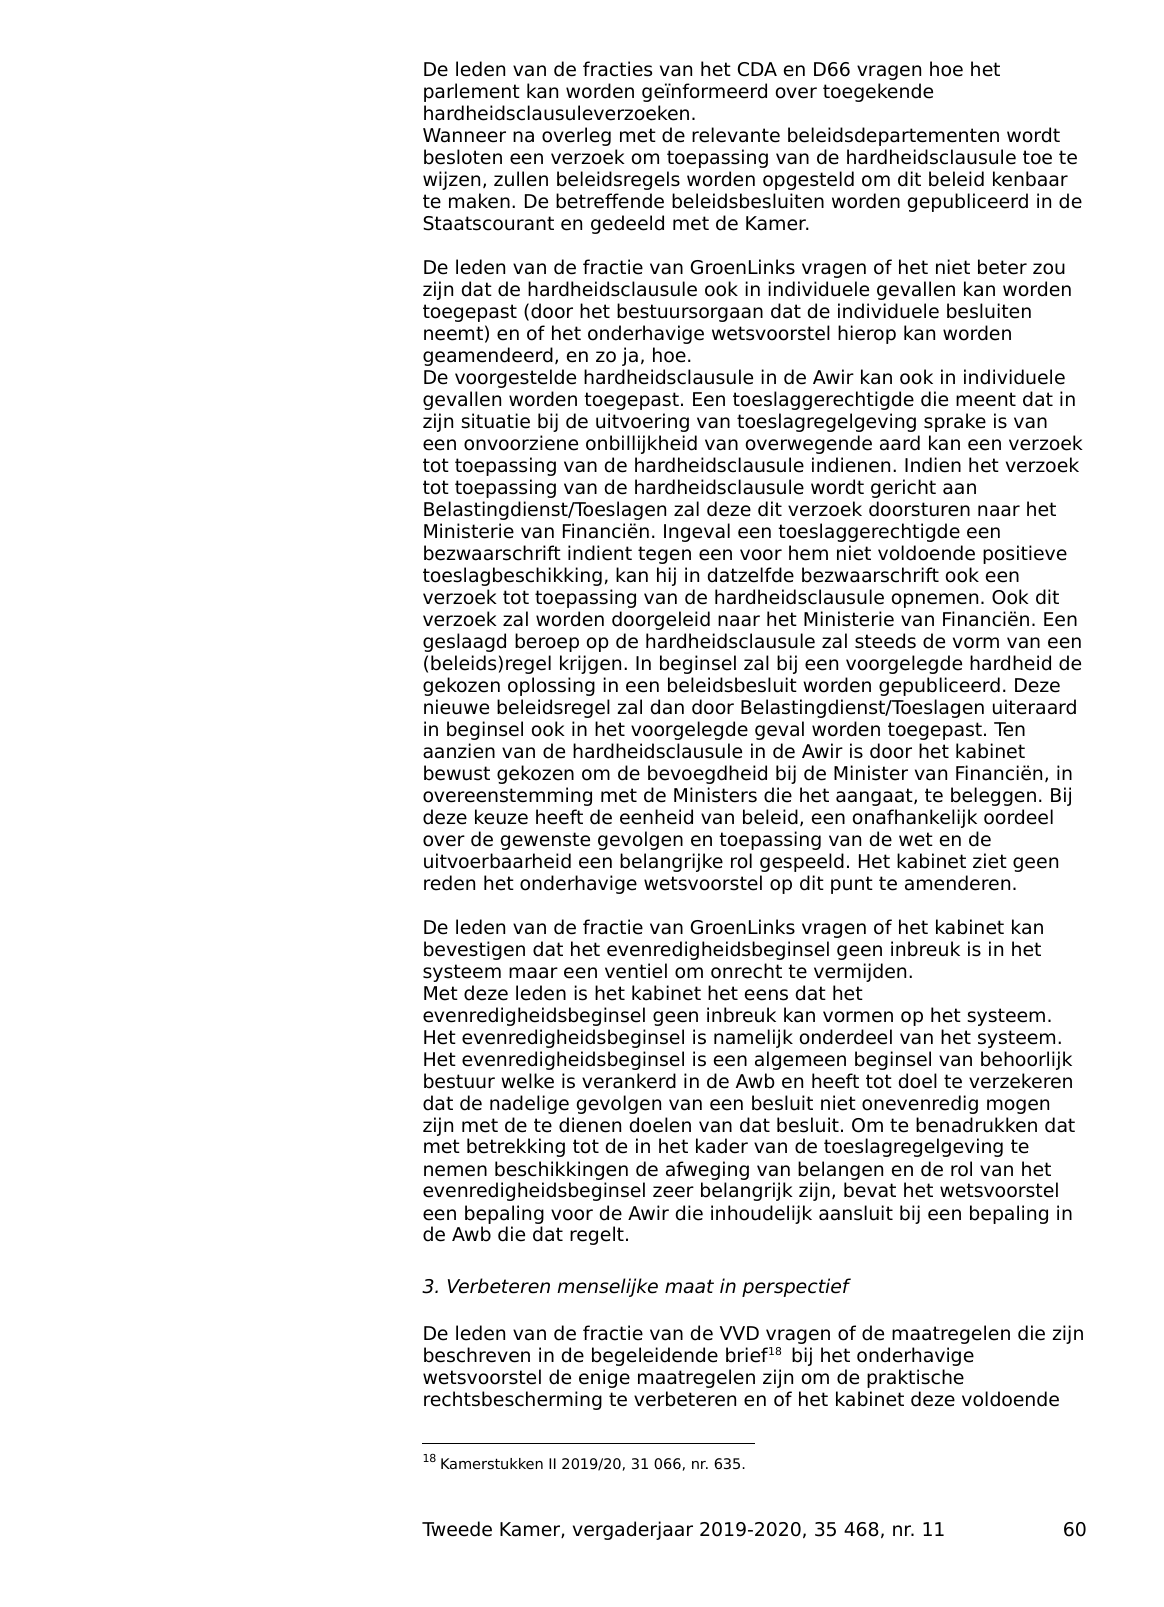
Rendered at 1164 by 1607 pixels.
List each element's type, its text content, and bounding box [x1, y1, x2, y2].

text De voorgestelde hardheidsclausule in de Awir kan ook in individuele gevallen worden toegepast. Een toeslaggerechtigde die meent dat in zijn situatie bij de uitvoering van toeslagregelgeving sprake is van een onvoorziene onbillijkheid van overwegende aard kan een verzoek tot toepassing van de hardheidsclausule indienen. Indien het verzoek tot toepassing van de hardheidsclausule wordt gericht aan Belastingdienst/Toeslagen zal deze dit verzoek doorsturen naar het Ministerie van Financiën. Ingeval een toeslaggerechtigde een bezwaarschrift indient tegen een voor hem niet voldoende positieve toeslagbeschikking, kan hij in datzelfde bezwaarschrift ook een verzoek tot toepassing van de hardheidsclausule opnemen. Ook dit verzoek zal worden doorgeleid naar het Ministerie van Financiën. Een geslaagd beroep op de hardheidsclausule zal steeds de vorm van een (beleids)regel krijgen. In beginsel zal bij een voorgelegde hardheid de gekozen oplossing in een beleidsbesluit worden gepubliceerd. Deze nieuwe beleidsregel zal dan door Belastingdienst/Toeslagen uiteraard in beginsel ook in het voorgelegde geval worden toegepast. Ten aanzien van de hardheidsclausule in de Awir is door het kabinet bewust gekozen om de bevoegdheid bij de Minister van Financiën, in overeenstemming met de Ministers die het aangaat, te beleggen. Bij deze keuze heeft de eenheid van beleid, een onafhankelijk oordeel over de gewenste gevolgen en toepassing van de wet en de uitvoerbaarheid een belangrijke rol gespeeld. Het kabinet ziet geen reden het onderhavige wetsvoorstel op dit punt te amenderen. [422, 367, 1087, 894]
text De leden van de fractie van GroenLinks vragen of het niet beter zou zijn dat de hardheidsclausule ook in individuele gevallen kan worden toegepast (door het bestuursorgaan dat de individuele besluiten neemt) en of het onderhavige wetsvoorstel hierop kan worden geamendeerd, en zo ja, hoe. [422, 257, 1087, 367]
text De leden van de fracties van het CDA en D66 vragen hoe het parlement kan worden geïnformeerd over toegekende hardheidsclausuleverzoeken. [422, 59, 1087, 125]
text De leden van de fractie van de VVD vragen of de maatregelen die zijn beschreven in de begeleidende brief bij het onderhavige wetsvoorstel de enige maatregelen zijn om de praktische rechtsbescherming te verbeteren en of het kabinet deze voldoende [422, 1323, 1087, 1411]
text Kamerstukken II 2019/20, 31 066, nr. 635. [422, 1452, 1087, 1474]
text De leden van de fractie van GroenLinks vragen of het kabinet kan bevestigen dat het evenredigheidsbeginsel geen inbreuk is in het systeem maar een ventiel om onrecht te vermijden. [422, 917, 1087, 983]
text Met deze leden is het kabinet het eens dat het evenredigheidsbeginsel geen inbreuk kan vormen op het systeem. Het evenredigheidsbeginsel is namelijk onderdeel van het systeem. Het evenredigheidsbeginsel is een algemeen beginsel van behoorlijk bestuur welke is verankerd in de Awb en heeft tot doel te verzekeren dat de nadelige gevolgen van een besluit niet onevenredig mogen zijn met de te dienen doelen van dat besluit. Om te benadrukken dat met betrekking tot de in het kader van de toeslagregelgeving te nemen beschikkingen de afweging van belangen en de rol van het evenredigheidsbeginsel zeer belangrijk zijn, bevat het wetsvoorstel een bepaling voor de Awir die inhoudelijk aansluit bij een bepaling in de Awb die dat regelt. [422, 983, 1087, 1246]
text Wanneer na overleg met de relevante beleidsdepartementen wordt besloten een verzoek om toepassing van de hardheidsclausule toe te wijzen, zullen beleidsregels worden opgesteld om dit beleid kenbaar te maken. De betreffende beleidsbesluiten worden gepubliceerd in de Staatscourant en gedeeld met de Kamer. [422, 125, 1087, 235]
subtitle 3. Verbeteren menselijke maat in perspectief [422, 1276, 1087, 1298]
